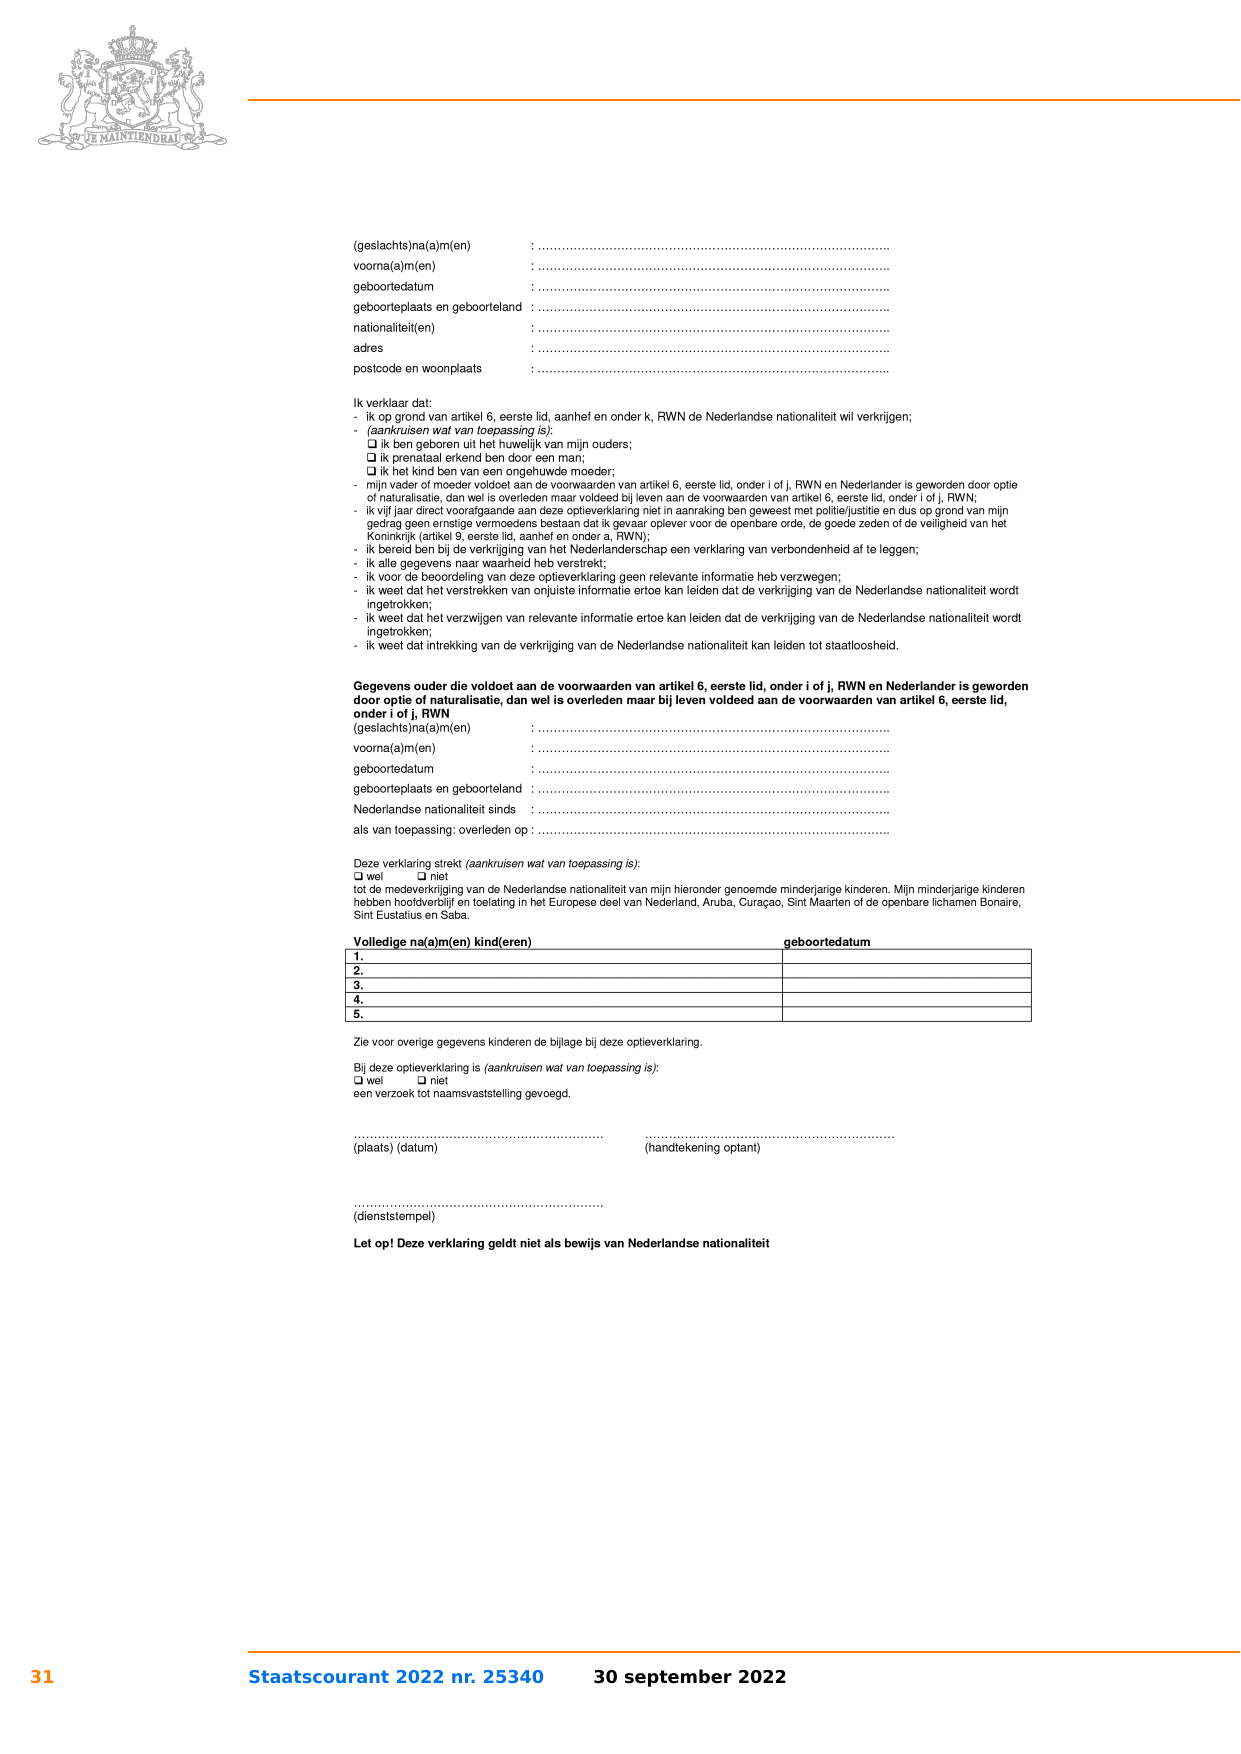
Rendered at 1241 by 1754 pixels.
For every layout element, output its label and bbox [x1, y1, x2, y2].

picture [248, 155, 1134, 1407]
picture [38, 25, 227, 150]
